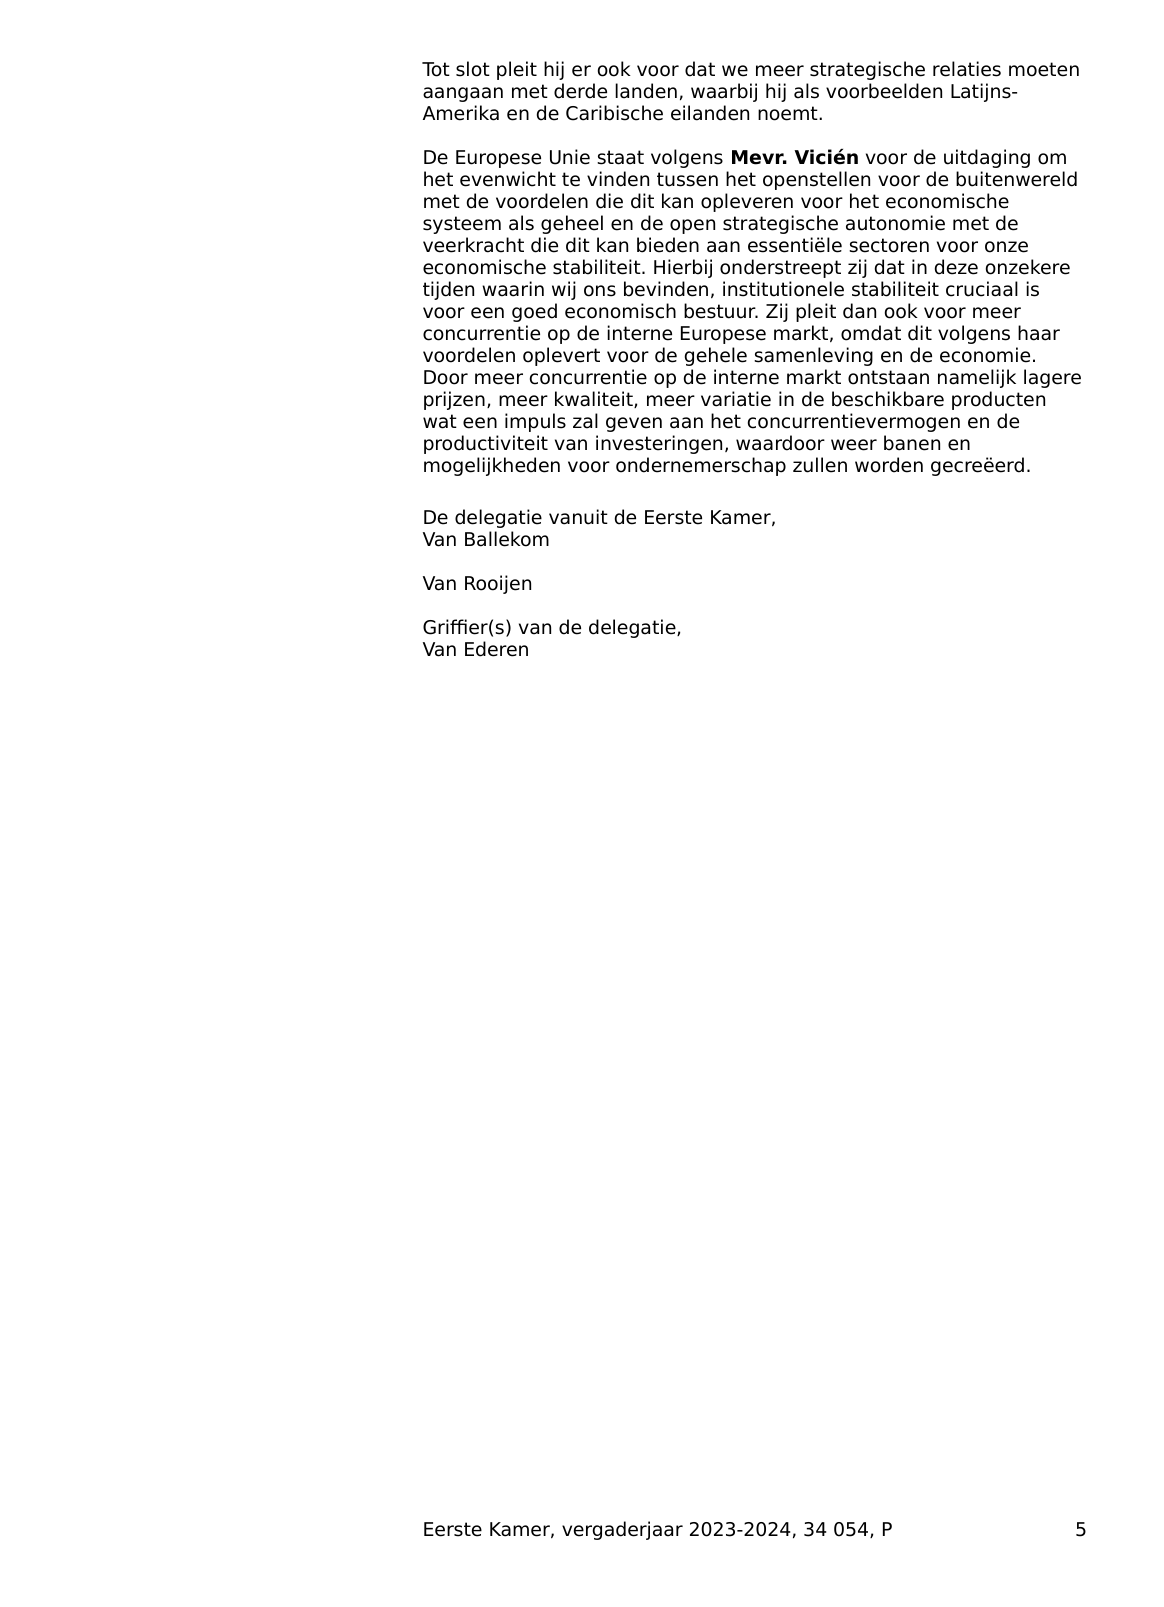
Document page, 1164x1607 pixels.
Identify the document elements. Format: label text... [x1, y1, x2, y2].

text De delegatie vanuit de Eerste Kamer, Van Ballekom Van Rooijen [422, 507, 1087, 595]
text Tot slot pleit hij er ook voor dat we meer strategische relaties moeten aangaan met derde landen, waarbij hij als voorbeelden Latijns-Amerika en de Caribische eilanden noemt. [422, 59, 1087, 125]
text De Europese Unie staat volgens Mevr. Vicién voor de uitdaging om het evenwicht te vinden tussen het openstellen voor de buitenwereld met de voordelen die dit kan opleveren voor het economische systeem als geheel en de open strategische autonomie met de veerkracht die dit kan bieden aan essentiële sectoren voor onze economische stabiliteit. Hierbij onderstreept zij dat in deze onzekere tijden waarin wij ons bevinden, institutionele stabiliteit cruciaal is voor een goed economisch bestuur. Zij pleit dan ook voor meer concurrentie op de interne Europese markt, omdat dit volgens haar voordelen oplevert voor de gehele samenleving en de economie. Door meer concurrentie op de interne markt ontstaan namelijk lagere prijzen, meer kwaliteit, meer variatie in de beschikbare producten wat een impuls zal geven aan het concurrentievermogen en de productiviteit van investeringen, waardoor weer banen en mogelijkheden voor ondernemerschap zullen worden gecreëerd. [422, 147, 1087, 477]
text Griffier(s) van de delegatie, Van Ederen [422, 617, 1087, 661]
